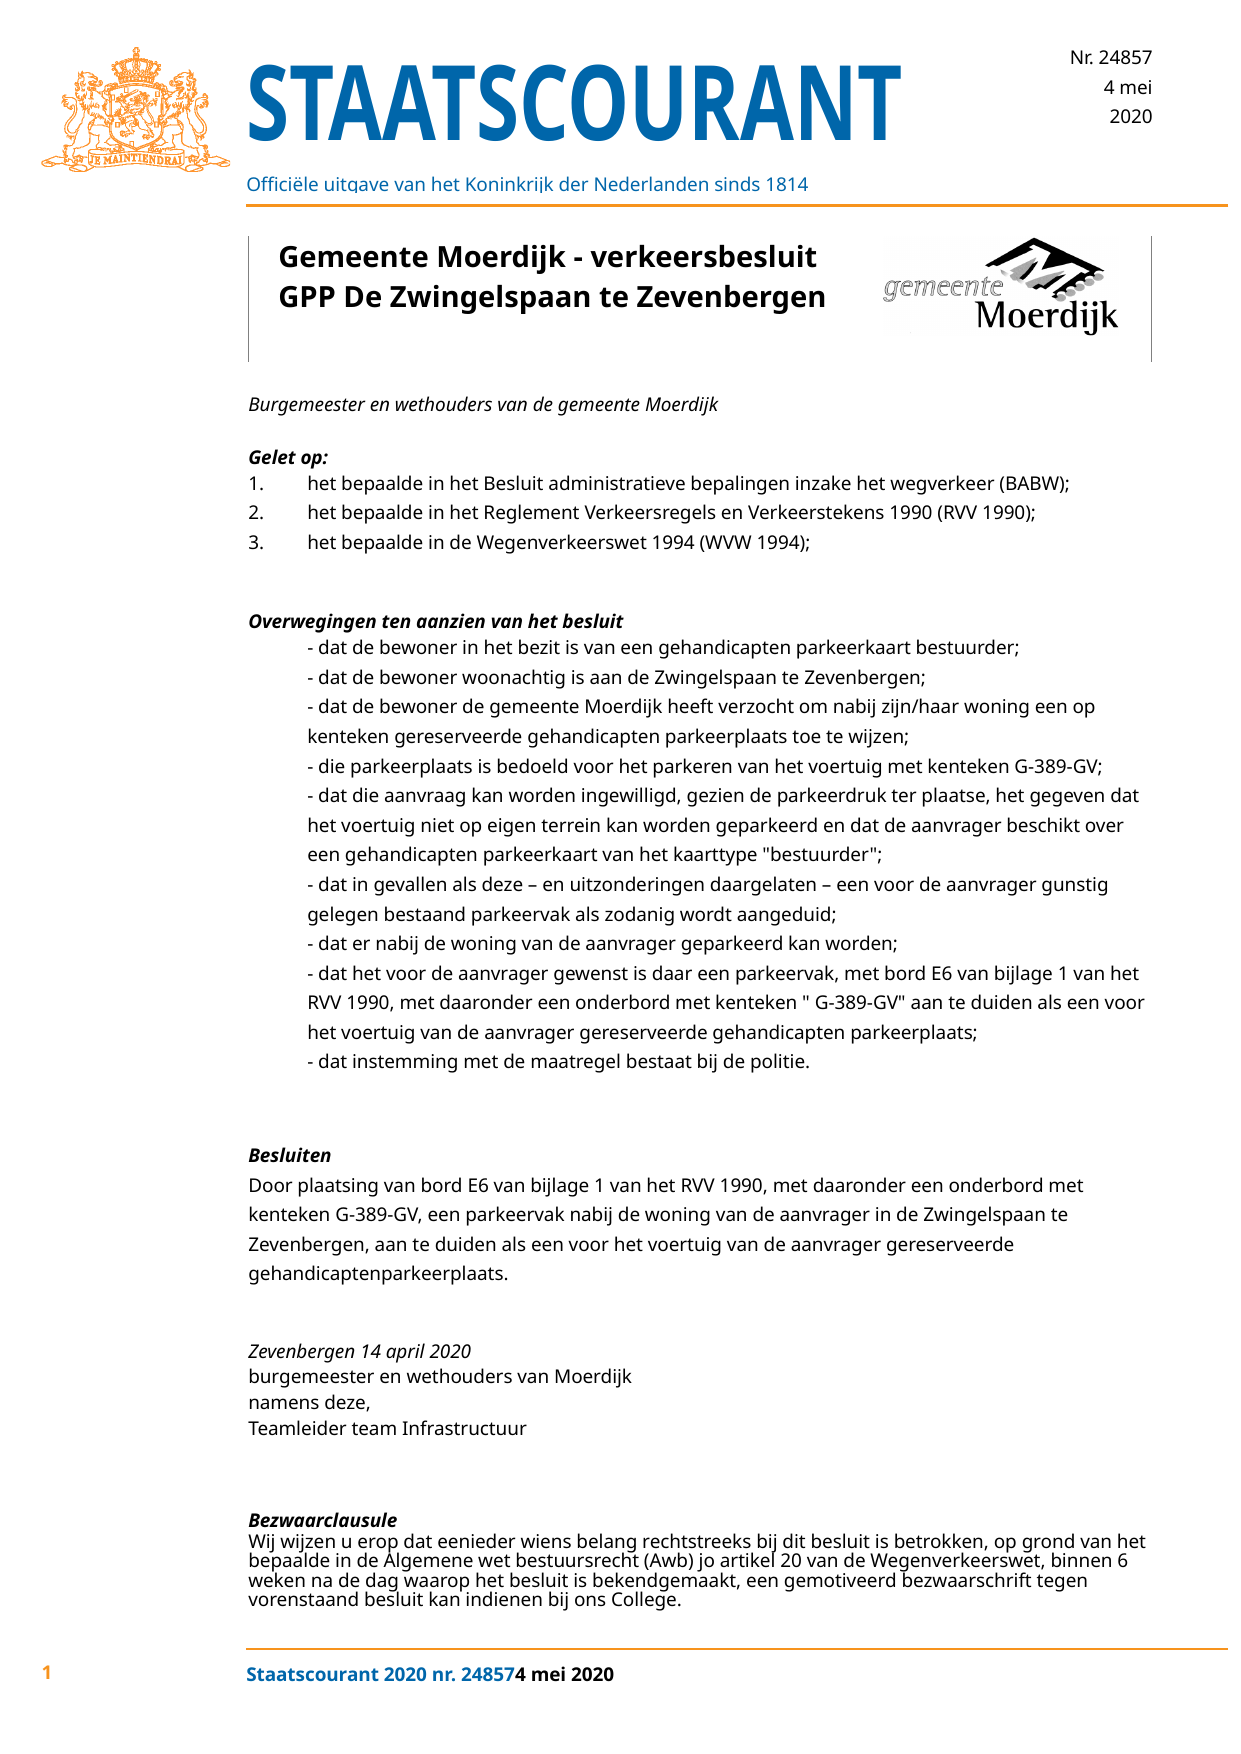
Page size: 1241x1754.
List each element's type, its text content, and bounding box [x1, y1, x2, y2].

text namens deze, [248, 1389, 1152, 1415]
picture [41, 47, 231, 172]
list het bepaalde in het Besluit administratieve bepalingen inzake het wegverkeer (BABW); [248, 470, 1152, 496]
list - die parkeerplaats is bedoeld voor het parkeren van het voertuig met kenteken G-389-GV; [248, 753, 1152, 778]
text burgemeester en wethouders van Moerdijk [248, 1364, 1152, 1389]
list - dat die aanvraag kan worden ingewilligd, gezien de parkeerdruk ter plaatse, het gegeven dat het voertuig niet op eigen terrein kan worden geparkeerd en dat de aanvrager beschikt over een gehandicapten parkeerkaart van het kaarttype "bestuurder"; [248, 782, 1152, 867]
list - dat in gevallen als deze – en uitzonderingen daargelaten – een voor de aanvrager gunstig gelegen bestaand parkeervak als zodanig wordt aangeduid; [248, 871, 1152, 926]
text Wij wijzen u erop dat eenieder wiens belang rechtstreeks bij dit besluit is betrokken, op grond van het bepaalde in de Algemene wet bestuursrecht (Awb) jo artikel 20 van de Wegenverkeerswet, binnen 6 weken na de dag waarop het besluit is bekendgemaakt, een gemotiveerd bezwaarschrift tegen vorenstaand besluit kan indienen bij ons College. [248, 1533, 1152, 1610]
text Bezwaarclausule [248, 1507, 1152, 1533]
text Teamleider team Infrastructuur [248, 1415, 1152, 1441]
list - dat de bewoner woonachtig is aan de Zwingelspaan te Zevenbergen; [248, 664, 1152, 690]
table_header [850, 236, 1151, 362]
list - dat instemming met de maatregel bestaat bij de politie. [248, 1049, 1152, 1074]
list het bepaalde in de Wegenverkeerswet 1994 (WVW 1994); [248, 529, 1152, 555]
text Burgemeester en wethouders van de gemeente Moerdijk [248, 391, 1152, 417]
list het bepaalde in het Reglement Verkeersregels en Verkeerstekens 1990 (RVV 1990); [248, 499, 1152, 525]
list - dat het voor de aanvrager gewenst is daar een parkeervak, met bord E6 van bijlage 1 van het RVV 1990, met daaronder een onderbord met kenteken " G-389-GV" aan te duiden als een voor het voertuig van de aanvrager gereserveerde gehandicapten parkeerplaats; [248, 960, 1152, 1045]
list - dat de bewoner de gemeente Moerdijk heeft verzocht om nabij zijn/haar woning een op kenteken gereserveerde gehandicapten parkeerplaats toe te wijzen; [248, 694, 1152, 749]
text Gelet op: [248, 444, 1152, 470]
text Besluiten [248, 1142, 1152, 1168]
list - dat de bewoner in het bezit is van een gehandicapten parkeerkaart bestuurder; [248, 634, 1152, 660]
table_header Gemeente Moerdijk - verkeersbesluit GPP De Zwingelspaan te Zevenbergen [249, 236, 850, 362]
text Zevenbergen 14 april 2020 [248, 1338, 1152, 1364]
picture [882, 236, 1119, 336]
text Door plaatsing van bord E6 van bijlage 1 van het RVV 1990, met daaronder een onderbord met kenteken G-389-GV, een parkeervak nabij de woning van de aanvrager in de Zwingelspaan te Zevenbergen, aan te duiden als een voor het voertuig van de aanvrager gereserveerde gehandicaptenparkeerplaats. [248, 1172, 1152, 1286]
text Overwegingen ten aanzien van het besluit [248, 609, 1152, 634]
list - dat er nabij de woning van de aanvrager geparkeerd kan worden; [248, 930, 1152, 956]
